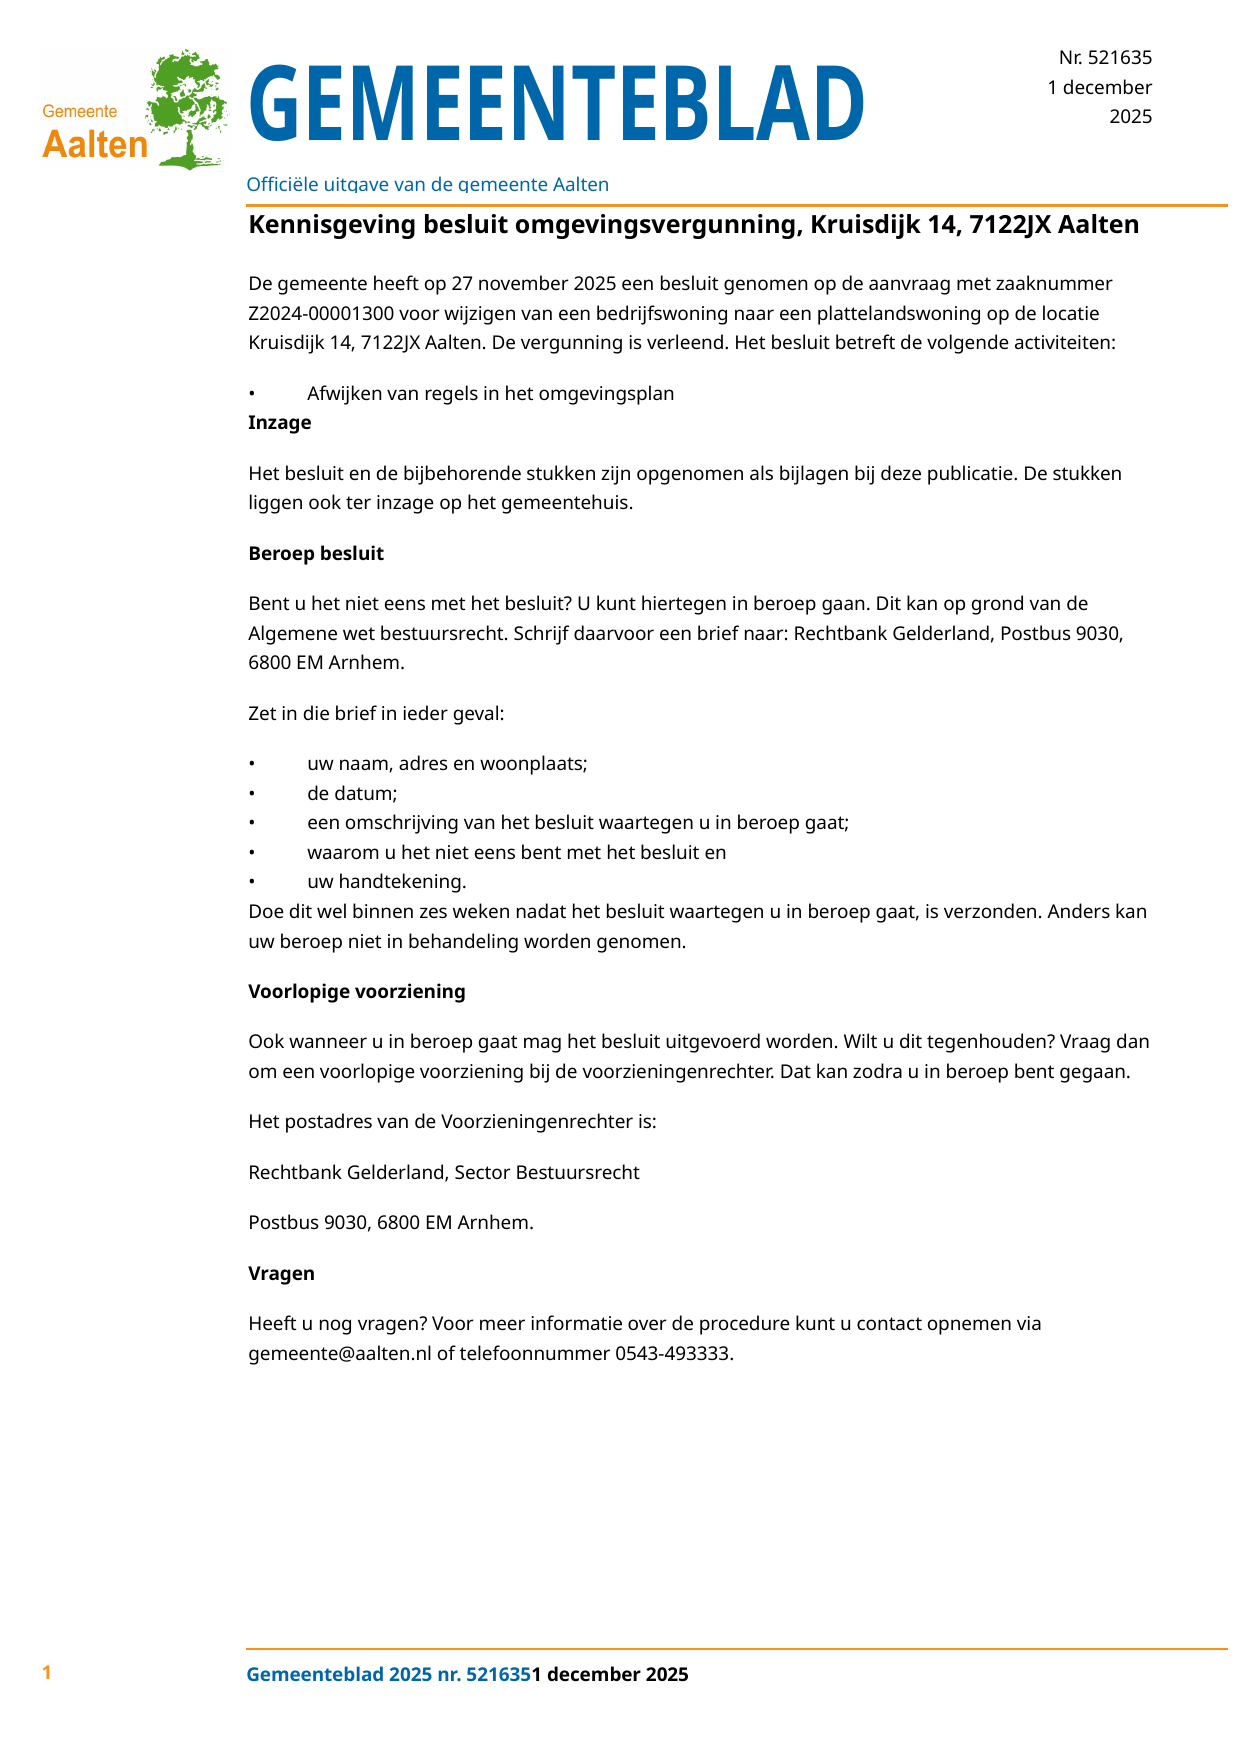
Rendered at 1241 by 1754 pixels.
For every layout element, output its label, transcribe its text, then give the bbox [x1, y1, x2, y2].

list uw naam, adres en woonplaats; [248, 750, 1152, 776]
text Vragen [248, 1260, 1152, 1286]
list Afwijken van regels in het omgevingsplan [248, 380, 1152, 406]
text Rechtbank Gelderland, Sector Bestuursrecht [248, 1159, 1152, 1185]
text De gemeente heeft op 27 november 2025 een besluit genomen op de aanvraag met zaaknummer Z2024-00001300 voor wijzigen van een bedrijfswoning naar een plattelandswoning op de locatie Kruisdijk 14, 7122JX Aalten. De vergunning is verleend. Het besluit betreft de volgende activiteiten: [248, 270, 1152, 355]
text Zet in die brief in ieder geval: [248, 700, 1152, 726]
text Heeft u nog vragen? Voor meer informatie over de procedure kunt u contact opnemen via gemeente@aalten.nl of telefoonnummer 0543-493333. [248, 1310, 1152, 1366]
text Inzage [248, 409, 1152, 435]
list waarom u het niet eens bent met het besluit en [248, 839, 1152, 865]
picture [41, 47, 231, 172]
text Voorlopige voorziening [248, 978, 1152, 1004]
list uw handtekening. [248, 869, 1152, 894]
text Doe dit wel binnen zes weken nadat het besluit waartegen u in beroep gaat, is verzonden. Anders kan uw beroep niet in behandeling worden genomen. [248, 898, 1152, 953]
list een omschrijving van het besluit waartegen u in beroep gaat; [248, 809, 1152, 835]
text Het postadres van de Voorzieningenrechter is: [248, 1109, 1152, 1134]
text Ook wanneer u in beroep gaat mag het besluit uitgevoerd worden. Wilt u dit tegenhouden? Vraag dan om een voorlopige voorziening bij de voorzieningenrechter. Dat kan zodra u in beroep bent gegaan. [248, 1029, 1152, 1084]
text Postbus 9030, 6800 EM Arnhem. [248, 1209, 1152, 1235]
text Beroep besluit [248, 540, 1152, 566]
list de datum; [248, 780, 1152, 806]
text Kennisgeving besluit omgevingsvergunning, Kruisdijk 14, 7122JX Aalten [248, 207, 1152, 241]
text Het besluit en de bijbehorende stukken zijn opgenomen als bijlagen bij deze publicatie. De stukken liggen ook ter inzage op het gemeentehuis. [248, 460, 1152, 515]
text Bent u het niet eens met het besluit? U kunt hiertegen in beroep gaan. Dit kan op grond van de Algemene wet bestuursrecht. Schrijf daarvoor een brief naar: Rechtbank Gelderland, Postbus 9030, 6800 EM Arnhem. [248, 590, 1152, 675]
